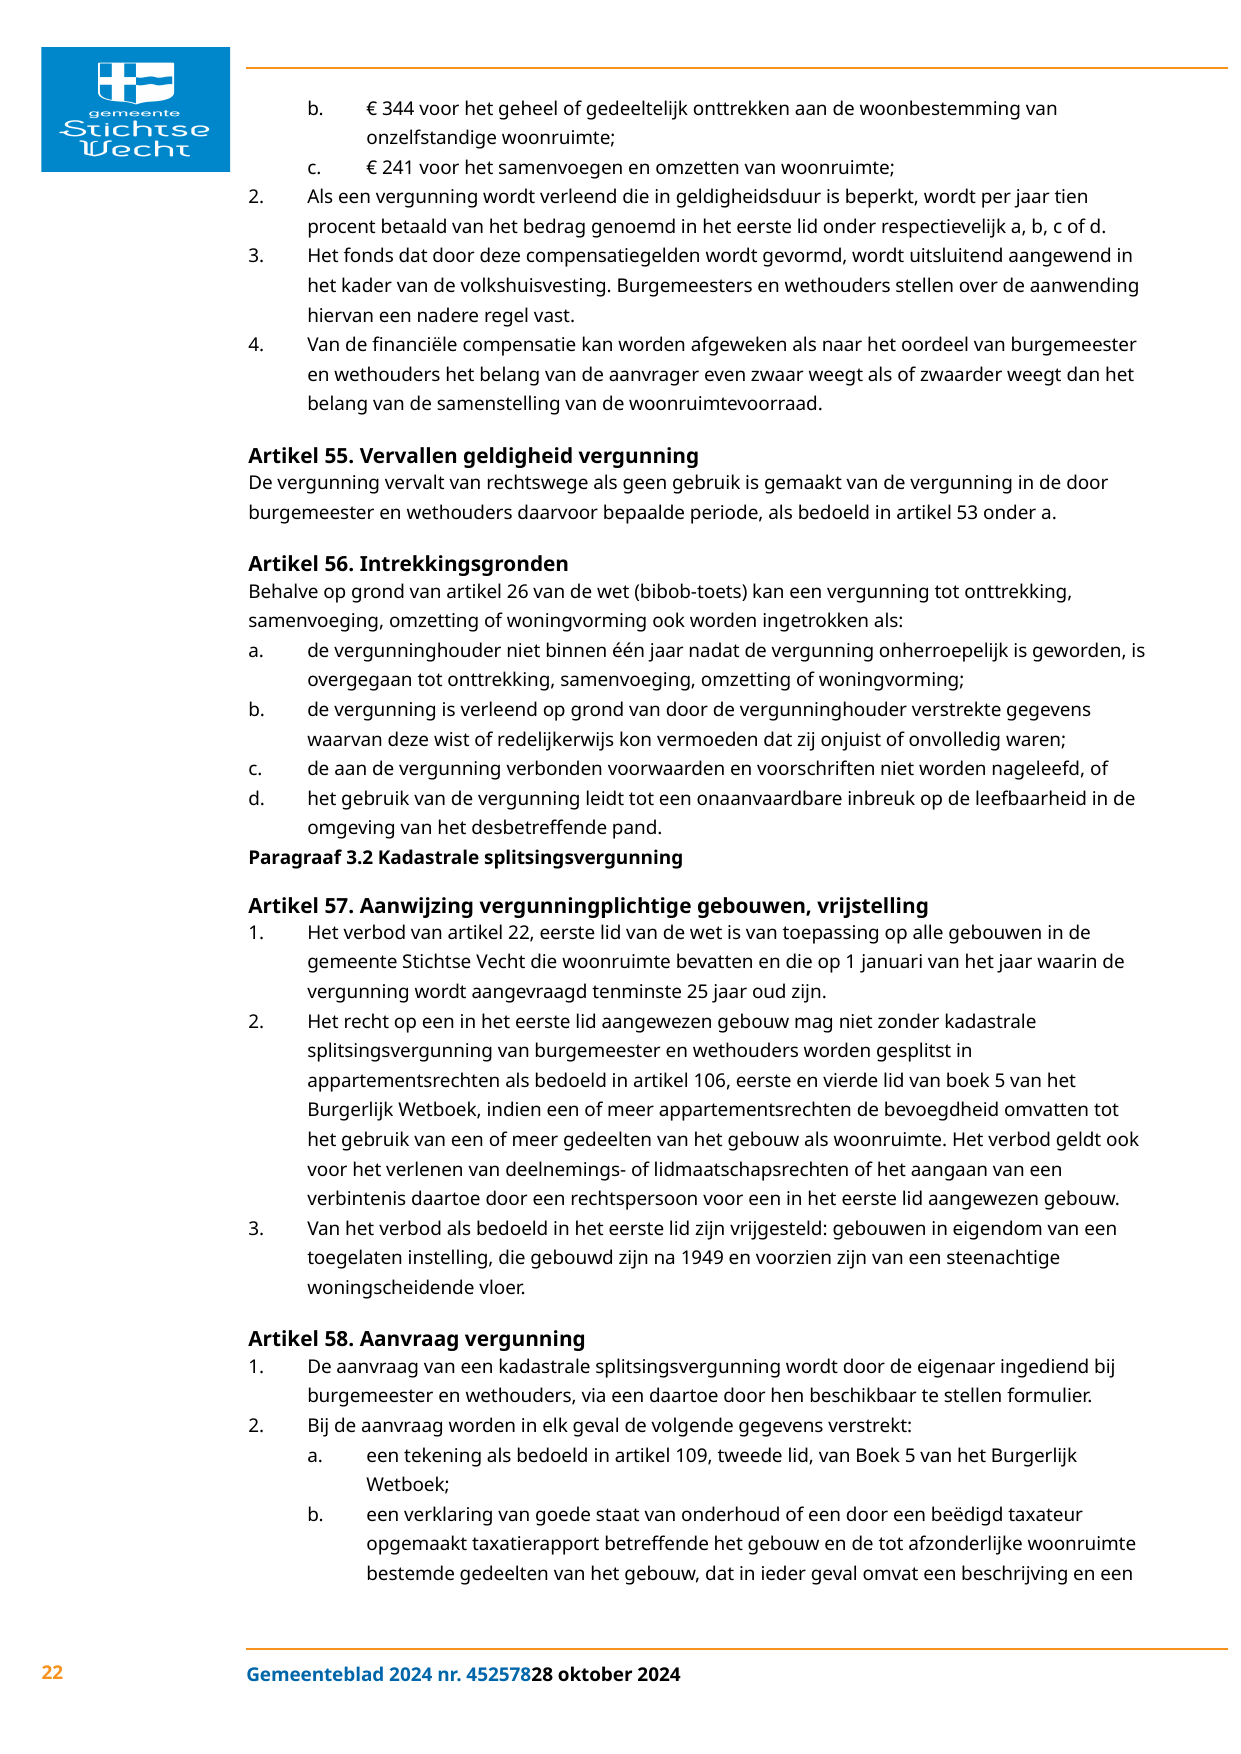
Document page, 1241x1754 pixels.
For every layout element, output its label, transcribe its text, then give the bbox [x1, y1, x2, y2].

list Het verbod van artikel 22, eerste lid van de wet is van toepassing op alle gebouwen in de gemeente Stichtse Vecht die woonruimte bevatten en die op 1 januari van het jaar waarin de vergunning wordt aangevraagd tenminste 25 jaar oud zijn. [248, 919, 1152, 1004]
list de vergunning is verleend op grond van door de vergunninghouder verstrekte gegevens waarvan deze wist of redelijkerwijs kon vermoeden dat zij onjuist of onvolledig waren; [248, 696, 1152, 752]
text Artikel 55. Vervallen geldigheid vergunning [248, 441, 1152, 469]
list een verklaring van goede staat van onderhoud of een door een beëdigd taxateur opgemaakt taxatierapport betreffende het gebouw en de tot afzonderlijke woonruimte bestemde gedeelten van het gebouw, dat in ieder geval omvat een beschrijving en een [307, 1501, 1152, 1586]
list Van de financiële compensatie kan worden afgeweken als naar het oordeel van burgemeester en wethouders het belang van de aanvrager even zwaar weegt als of zwaarder weegt dan het belang van de samenstelling van de woonruimtevoorraad. [248, 331, 1152, 416]
list Het fonds dat door deze compensatiegelden wordt gevormd, wordt uitsluitend aangewend in het kader van de volkshuisvesting. Burgemeesters en wethouders stellen over de aanwending hiervan een nadere regel vast. [248, 243, 1152, 328]
text Artikel 57. Aanwijzing vergunningplichtige gebouwen, vrijstelling [248, 891, 1152, 919]
list de aan de vergunning verbonden voorwaarden en voorschriften niet worden nageleefd, of [248, 755, 1152, 781]
list Bij de aanvraag worden in elk geval de volgende gegevens verstrekt: [248, 1412, 1152, 1438]
text Artikel 56. Intrekkingsgronden [248, 549, 1152, 578]
text Artikel 58. Aanvraag vergunning [248, 1324, 1152, 1353]
list Als een vergunning wordt verleend die in geldigheidsduur is beperkt, wordt per jaar tien procent betaald van het bedrag genoemd in het eerste lid onder respectievelijk a, b, c of d. [248, 183, 1152, 239]
list Van het verbod als bedoeld in het eerste lid zijn vrijgesteld: gebouwen in eigendom van een toegelaten instelling, die gebouwd zijn na 1949 en voorzien zijn van een steenachtige woningscheidende vloer. [248, 1215, 1152, 1300]
list het gebruik van de vergunning leidt tot een onaanvaardbare inbreuk op de leefbaarheid in de omgeving van het desbetreffende pand. [248, 785, 1152, 840]
list € 344 voor het geheel of gedeeltelijk onttrekken aan de woonbestemming van onzelfstandige woonruimte; [307, 95, 1152, 150]
picture [99, 63, 135, 101]
list De aanvraag van een kadastrale splitsingsvergunning wordt door de eigenaar ingediend bij burgemeester en wethouders, via een daartoe door hen beschikbaar te stellen formulier. [248, 1353, 1152, 1408]
list € 241 voor het samenvoegen en omzetten van woonruimte; [307, 154, 1152, 180]
list Het recht op een in het eerste lid aangewezen gebouw mag niet zonder kadastrale splitsingsvergunning van burgemeester en wethouders worden gesplitst in appartementsrechten als bedoeld in artikel 106, eerste en vierde lid van boek 5 van het Burgerlijk Wetboek, indien een of meer appartementsrechten de bevoegdheid omvatten tot het gebruik van een of meer gedeelten van het gebouw als woonruimte. Het verbod geldt ook voor het verlenen van deelnemings- of lidmaatschapsrechten of het aangaan van een verbintenis daartoe door een rechtspersoon voor een in het eerste lid aangewezen gebouw. [248, 1008, 1152, 1211]
text De vergunning vervalt van rechtswege als geen gebruik is gemaakt van de vergunning in de door burgemeester en wethouders daarvoor bepaalde periode, als bedoeld in artikel 53 onder a. [248, 469, 1152, 525]
list een tekening als bedoeld in artikel 109, tweede lid, van Boek 5 van het Burgerlijk Wetboek; [307, 1442, 1152, 1497]
list de vergunninghouder niet binnen één jaar nadat de vergunning onherroepelijk is geworden, is overgegaan tot onttrekking, samenvoeging, omzetting of woningvorming; [248, 637, 1152, 692]
text Paragraaf 3.2 Kadastrale splitsingsvergunning [248, 844, 1152, 870]
picture [137, 63, 174, 103]
text Behalve op grond van artikel 26 van de wet (bibob-toets) kan een vergunning tot onttrekking, samenvoeging, omzetting of woningvorming ook worden ingetrokken als: [248, 578, 1152, 633]
